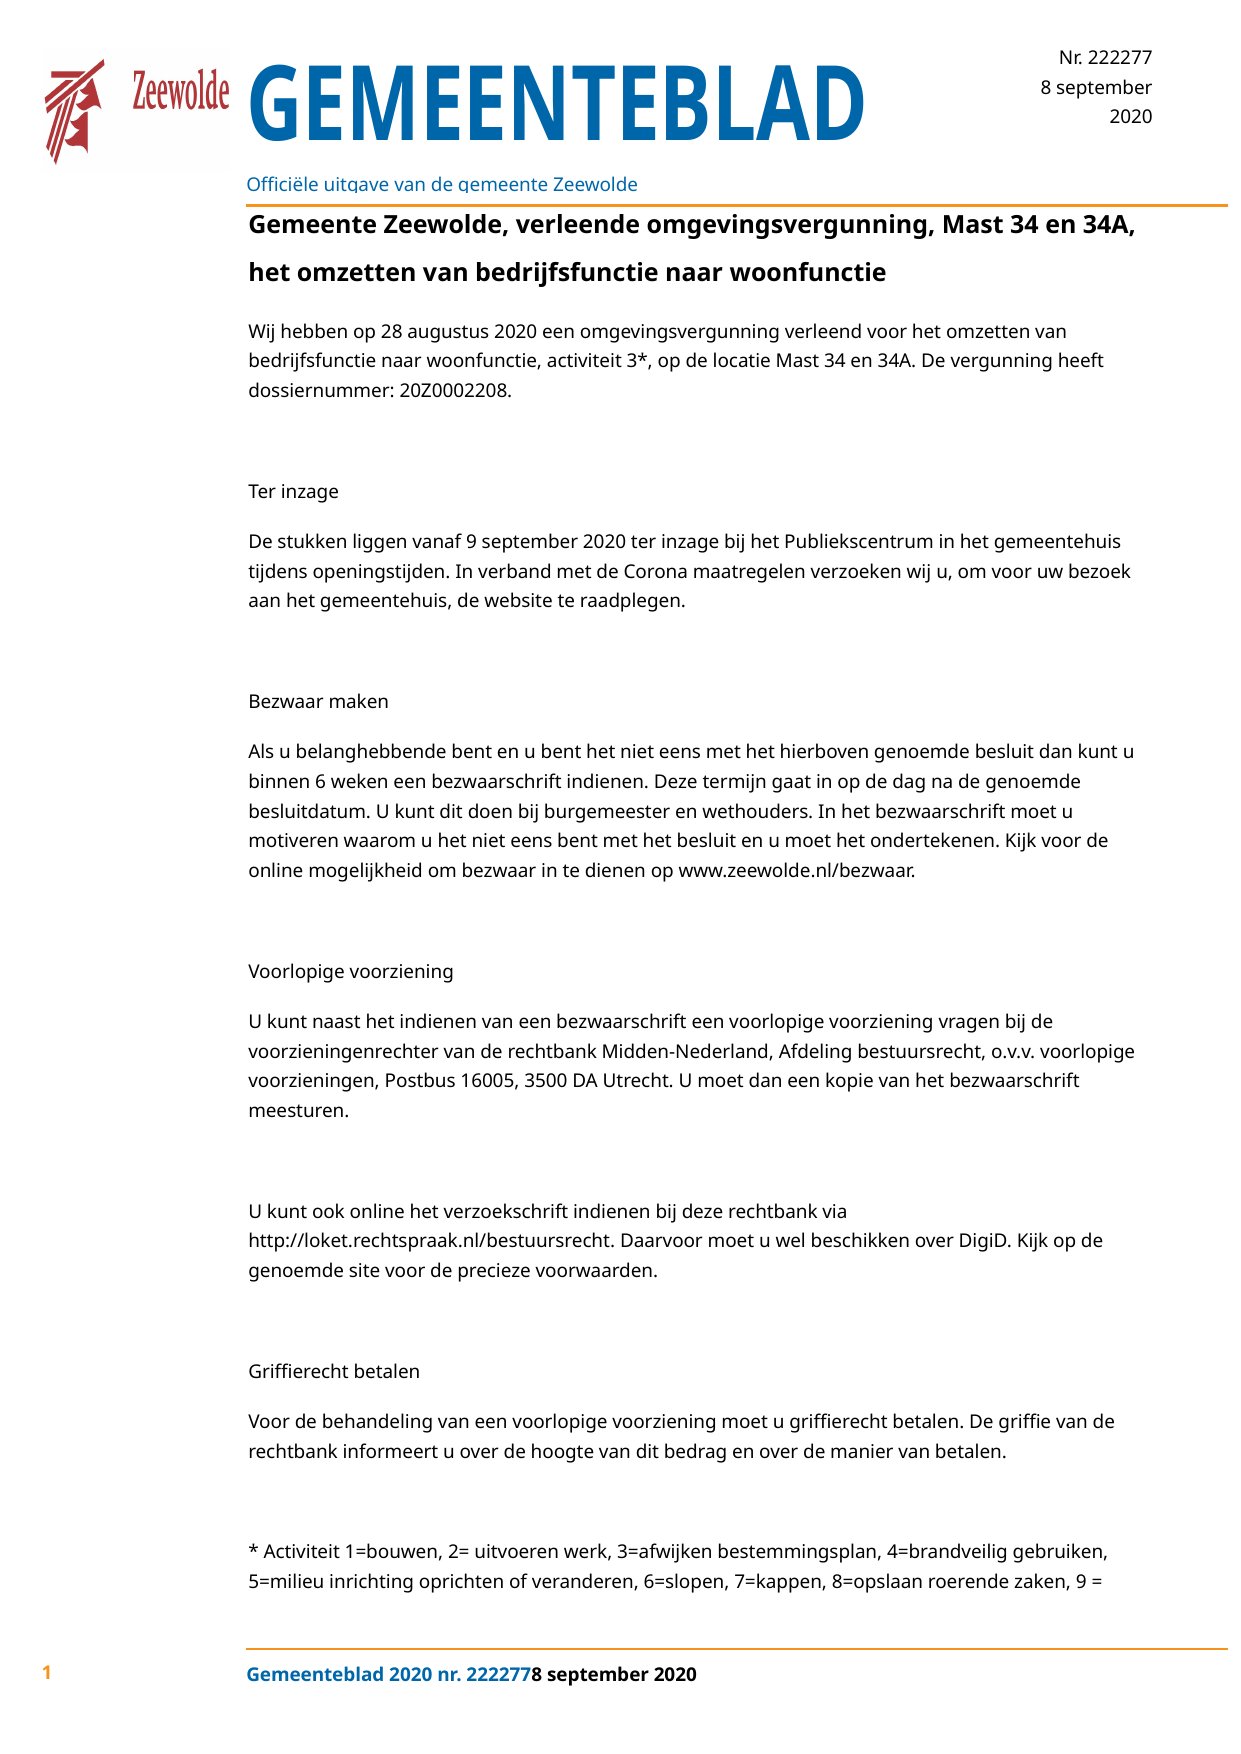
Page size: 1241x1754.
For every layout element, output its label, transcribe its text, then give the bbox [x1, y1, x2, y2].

text De stukken liggen vanaf 9 september 2020 ter inzage bij het Publiekscentrum in het gemeentehuis tijdens openingstijden. In verband met de Corona maatregelen verzoeken wij u, om voor uw bezoek aan het gemeentehuis, de website te raadplegen. [248, 528, 1152, 613]
picture [41, 47, 231, 172]
text Ter inzage [248, 478, 1152, 504]
text Voorlopige voorziening [248, 958, 1152, 984]
text Bezwaar maken [248, 688, 1152, 714]
text Griffierecht betalen [248, 1358, 1152, 1384]
text * Activiteit 1=bouwen, 2= uitvoeren werk, 3=afwijken bestemmingsplan, 4=brandveilig gebruiken, 5=milieu inrichting oprichten of veranderen, 6=slopen, 7=kappen, 8=opslaan roerende zaken, 9 = [248, 1539, 1152, 1594]
text Wij hebben op 28 augustus 2020 een omgevingsvergunning verleend voor het omzetten van bedrijfsfunctie naar woonfunctie, activiteit 3*, op de locatie Mast 34 en 34A. De vergunning heeft dossiernummer: 20Z0002208. [248, 318, 1152, 403]
text U kunt naast het indienen van een bezwaarschrift een voorlopige voorziening vragen bij de voorzieningenrechter van de rechtbank Midden-Nederland, Afdeling bestuursrecht, o.v.v. voorlopige voorzieningen, Postbus 16005, 3500 DA Utrecht. U moet dan een kopie van het bezwaarschrift meesturen. [248, 1008, 1152, 1123]
text Als u belanghebbende bent en u bent het niet eens met het hierboven genoemde besluit dan kunt u binnen 6 weken een bezwaarschrift indienen. Deze termijn gaat in op de dag na de genoemde besluitdatum. U kunt dit doen bij burgemeester en wethouders. In het bezwaarschrift moet u motiveren waarom u het niet eens bent met het besluit en u moet het ondertekenen. Kijk voor de online mogelijkheid om bezwaar in te dienen op www.zeewolde.nl/bezwaar. [248, 739, 1152, 883]
text Gemeente Zeewolde, verleende omgevingsvergunning, Mast 34 en 34A, het omzetten van bedrijfsfunctie naar woonfunctie [248, 207, 1152, 288]
text Voor de behandeling van een voorlopige voorziening moet u griffierecht betalen. De griffie van de rechtbank informeert u over de hoogte van dit bedrag en over de manier van betalen. [248, 1408, 1152, 1464]
text U kunt ook online het verzoekschrift indienen bij deze rechtbank via http://loket.rechtspraak.nl/bestuursrecht. Daarvoor moet u wel beschikken over DigiD. Kijk op de genoemde site voor de precieze voorwaarden. [248, 1198, 1152, 1283]
